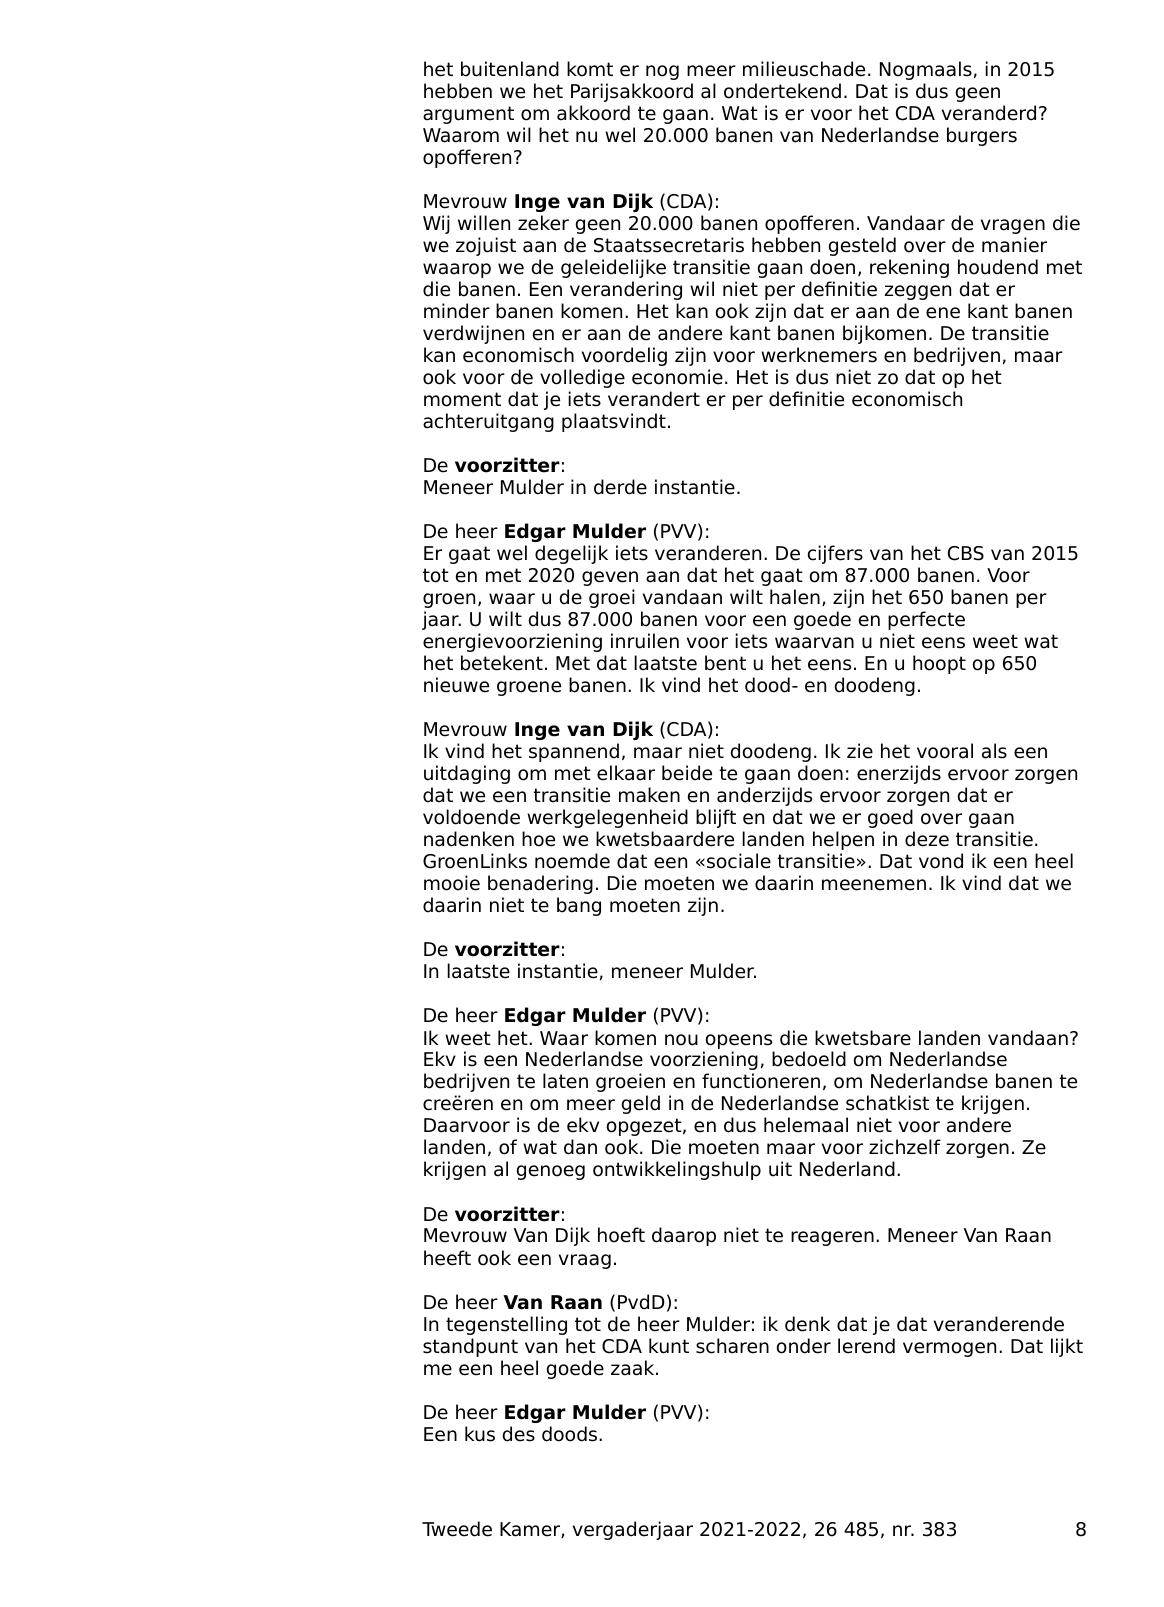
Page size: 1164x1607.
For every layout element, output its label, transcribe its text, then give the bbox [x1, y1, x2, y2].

text De heer Van Raan (PvdD): [422, 1292, 1087, 1313]
text Er gaat wel degelijk iets veranderen. De cijfers van het CBS van 2015 tot en met 2020 geven aan dat het gaat om 87.000 banen. Voor groen, waar u de groei vandaan wilt halen, zijn het 650 banen per jaar. U wilt dus 87.000 banen voor een goede en perfecte energievoorziening inruilen voor iets waarvan u niet eens weet wat het betekent. Met dat laatste bent u het eens. En u hoopt op 650 nieuwe groene banen. Ik vind het dood- en doodeng. [422, 543, 1087, 697]
text Ik vind het spannend, maar niet doodeng. Ik zie het vooral als een uitdaging om met elkaar beide te gaan doen: enerzijds ervoor zorgen dat we een transitie maken en anderzijds ervoor zorgen dat er voldoende werkgelegenheid blijft en dat we er goed over gaan nadenken hoe we kwetsbaardere landen helpen in deze transitie. GroenLinks noemde dat een «sociale transitie». Dat vond ik een heel mooie benadering. Die moeten we daarin meenemen. Ik vind dat we daarin niet te bang moeten zijn. [422, 741, 1087, 917]
text De voorzitter: [422, 455, 1087, 477]
text Mevrouw Inge van Dijk (CDA): [422, 719, 1087, 741]
text Meneer Mulder in derde instantie. [422, 477, 1087, 499]
text In tegenstelling tot de heer Mulder: ik denk dat je dat veranderende standpunt van het CDA kunt scharen onder lerend vermogen. Dat lijkt me een heel goede zaak. [422, 1313, 1087, 1379]
text De voorzitter: [422, 1203, 1087, 1225]
text Mevrouw Van Dijk hoeft daarop niet te reageren. Meneer Van Raan heeft ook een vraag. [422, 1225, 1087, 1269]
text De heer Edgar Mulder (PVV): [422, 521, 1087, 543]
text In laatste instantie, meneer Mulder. [422, 961, 1087, 983]
text Ik weet het. Waar komen nou opeens die kwetsbare landen vandaan? Ekv is een Nederlandse voorziening, bedoeld om Nederlandse bedrijven te laten groeien en functioneren, om Nederlandse banen te creëren en om meer geld in de Nederlandse schatkist te krijgen. Daarvoor is de ekv opgezet, en dus helemaal niet voor andere landen, of wat dan ook. Die moeten maar voor zichzelf zorgen. Ze krijgen al genoeg ontwikkelingshulp uit Nederland. [422, 1027, 1087, 1181]
text De heer Edgar Mulder (PVV): [422, 1402, 1087, 1424]
text De heer Edgar Mulder (PVV): [422, 1005, 1087, 1027]
text het buitenland komt er nog meer milieuschade. Nogmaals, in 2015 hebben we het Parijsakkoord al ondertekend. Dat is dus geen argument om akkoord te gaan. Wat is er voor het CDA veranderd? Waarom wil het nu wel 20.000 banen van Nederlandse burgers opofferen? [422, 59, 1087, 169]
text De voorzitter: [422, 939, 1087, 961]
text Wij willen zeker geen 20.000 banen opofferen. Vandaar de vragen die we zojuist aan de Staatssecretaris hebben gesteld over de manier waarop we de geleidelijke transitie gaan doen, rekening houdend met die banen. Een verandering wil niet per definitie zeggen dat er minder banen komen. Het kan ook zijn dat er aan de ene kant banen verdwijnen en er aan de andere kant banen bijkomen. De transitie kan economisch voordelig zijn voor werknemers en bedrijven, maar ook voor de volledige economie. Het is dus niet zo dat op het moment dat je iets verandert er per definitie economisch achteruitgang plaatsvindt. [422, 213, 1087, 433]
text Mevrouw Inge van Dijk (CDA): [422, 191, 1087, 213]
text Een kus des doods. [422, 1424, 1087, 1446]
